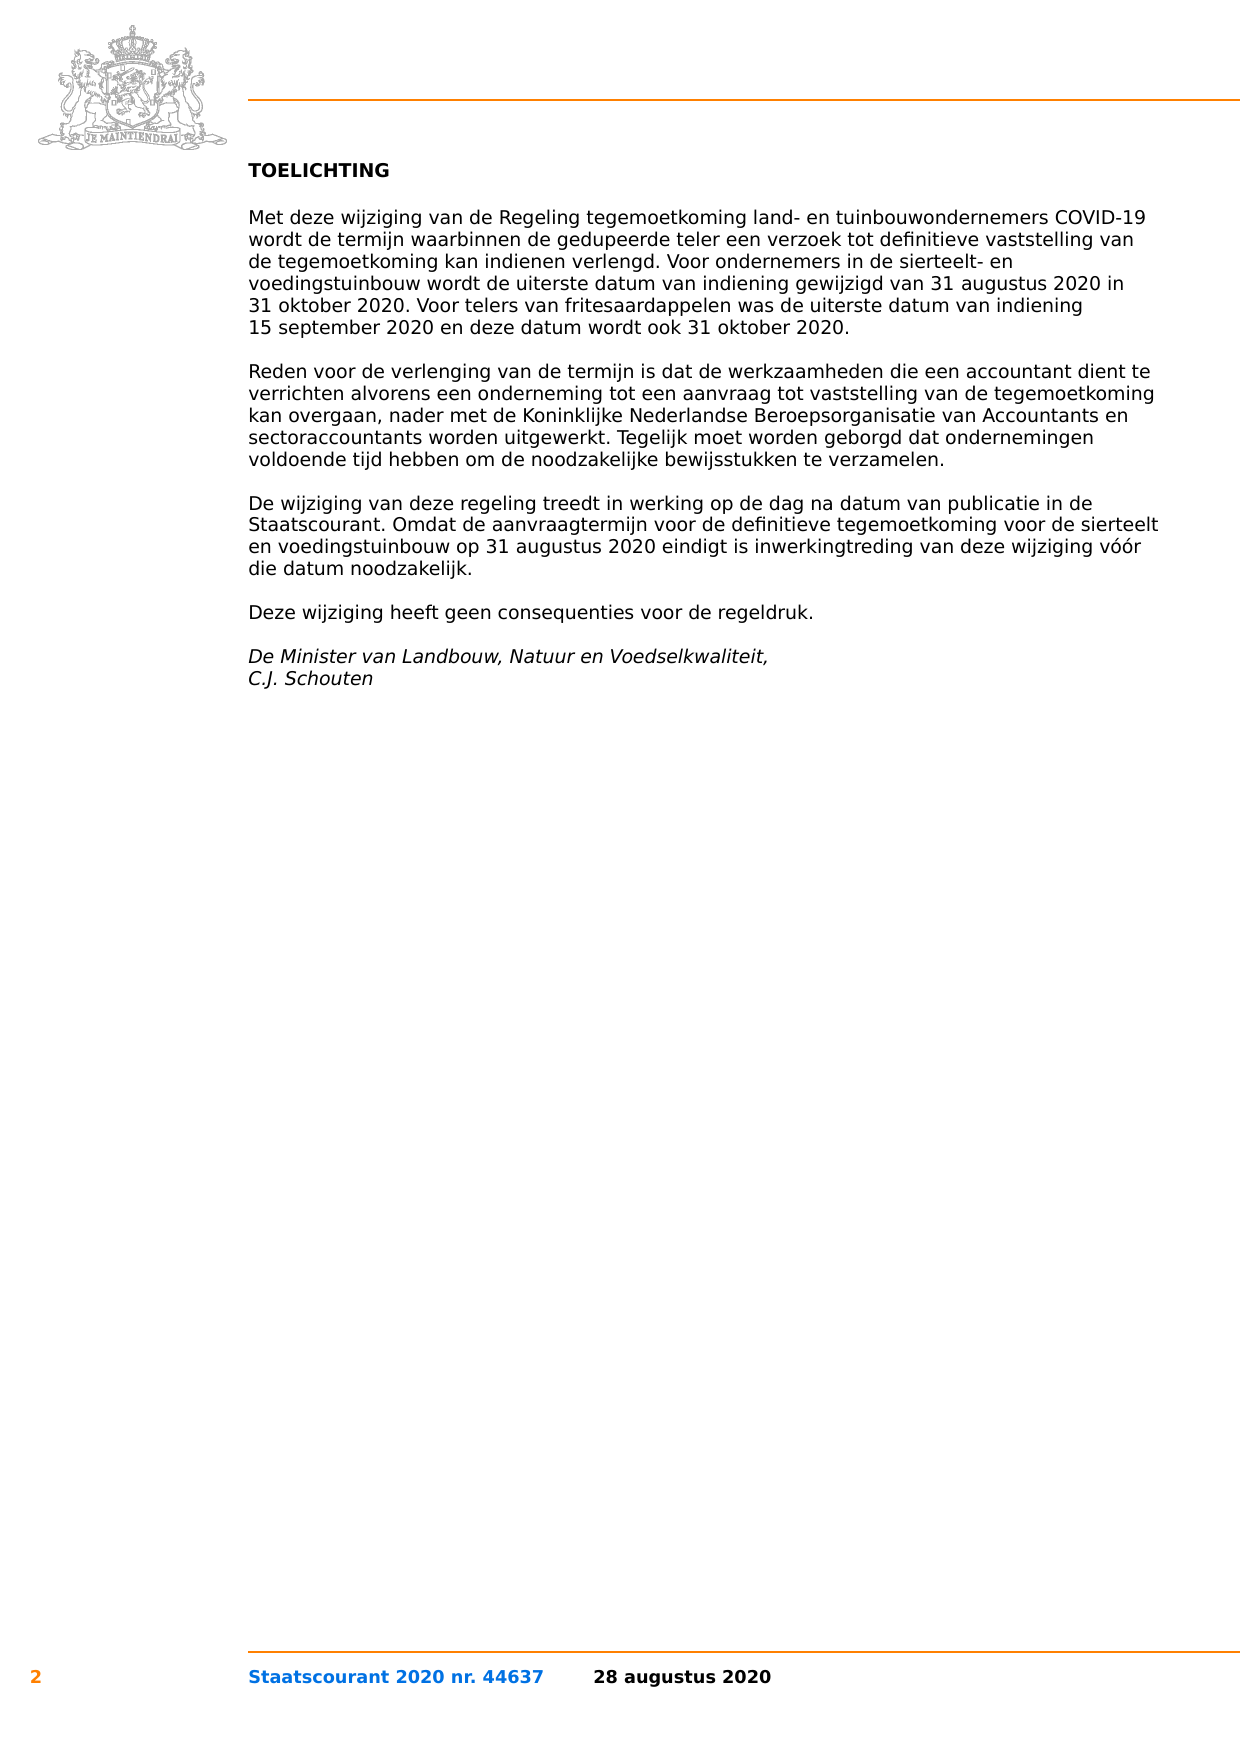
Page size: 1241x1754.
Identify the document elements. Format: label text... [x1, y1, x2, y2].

subtitle TOELICHTING [248, 160, 1163, 182]
text Reden voor de verlenging van de termijn is dat de werkzaamheden die een accountant dient te verrichten alvorens een onderneming tot een aanvraag tot vaststelling van de tegemoetkoming kan overgaan, nader met de Koninklijke Nederlandse Beroepsorganisatie van Accountants en sectoraccountants worden uitgewerkt. Tegelijk moet worden geborgd dat ondernemingen voldoende tijd hebben om de noodzakelijke bewijsstukken te verzamelen. [248, 361, 1163, 471]
picture [38, 25, 227, 150]
text De wijziging van deze regeling treedt in werking op de dag na datum van publicatie in de Staatscourant. Omdat de aanvraagtermijn voor de definitieve tegemoetkoming voor de sierteelt en voedingstuinbouw op 31 augustus 2020 eindigt is inwerkingtreding van deze wijziging vóór die datum noodzakelijk. [248, 492, 1163, 580]
text Met deze wijziging van de Regeling tegemoetkoming land- en tuinbouwondernemers COVID-19 wordt de termijn waarbinnen de gedupeerde teler een verzoek tot definitieve vaststelling van de tegemoetkoming kan indienen verlengd. Voor ondernemers in de sierteelt- en voedingstuinbouw wordt de uiterste datum van indiening gewijzigd van 31 augustus 2020 in 31 oktober 2020. Voor telers van fritesaardappelen was de uiterste datum van indiening 15 september 2020 en deze datum wordt ook 31 oktober 2020. [248, 207, 1163, 339]
text De Minister van Landbouw, Natuur en Voedselkwaliteit, C.J. Schouten [248, 646, 1163, 690]
text Deze wijziging heeft geen consequenties voor de regeldruk. [248, 602, 1163, 624]
